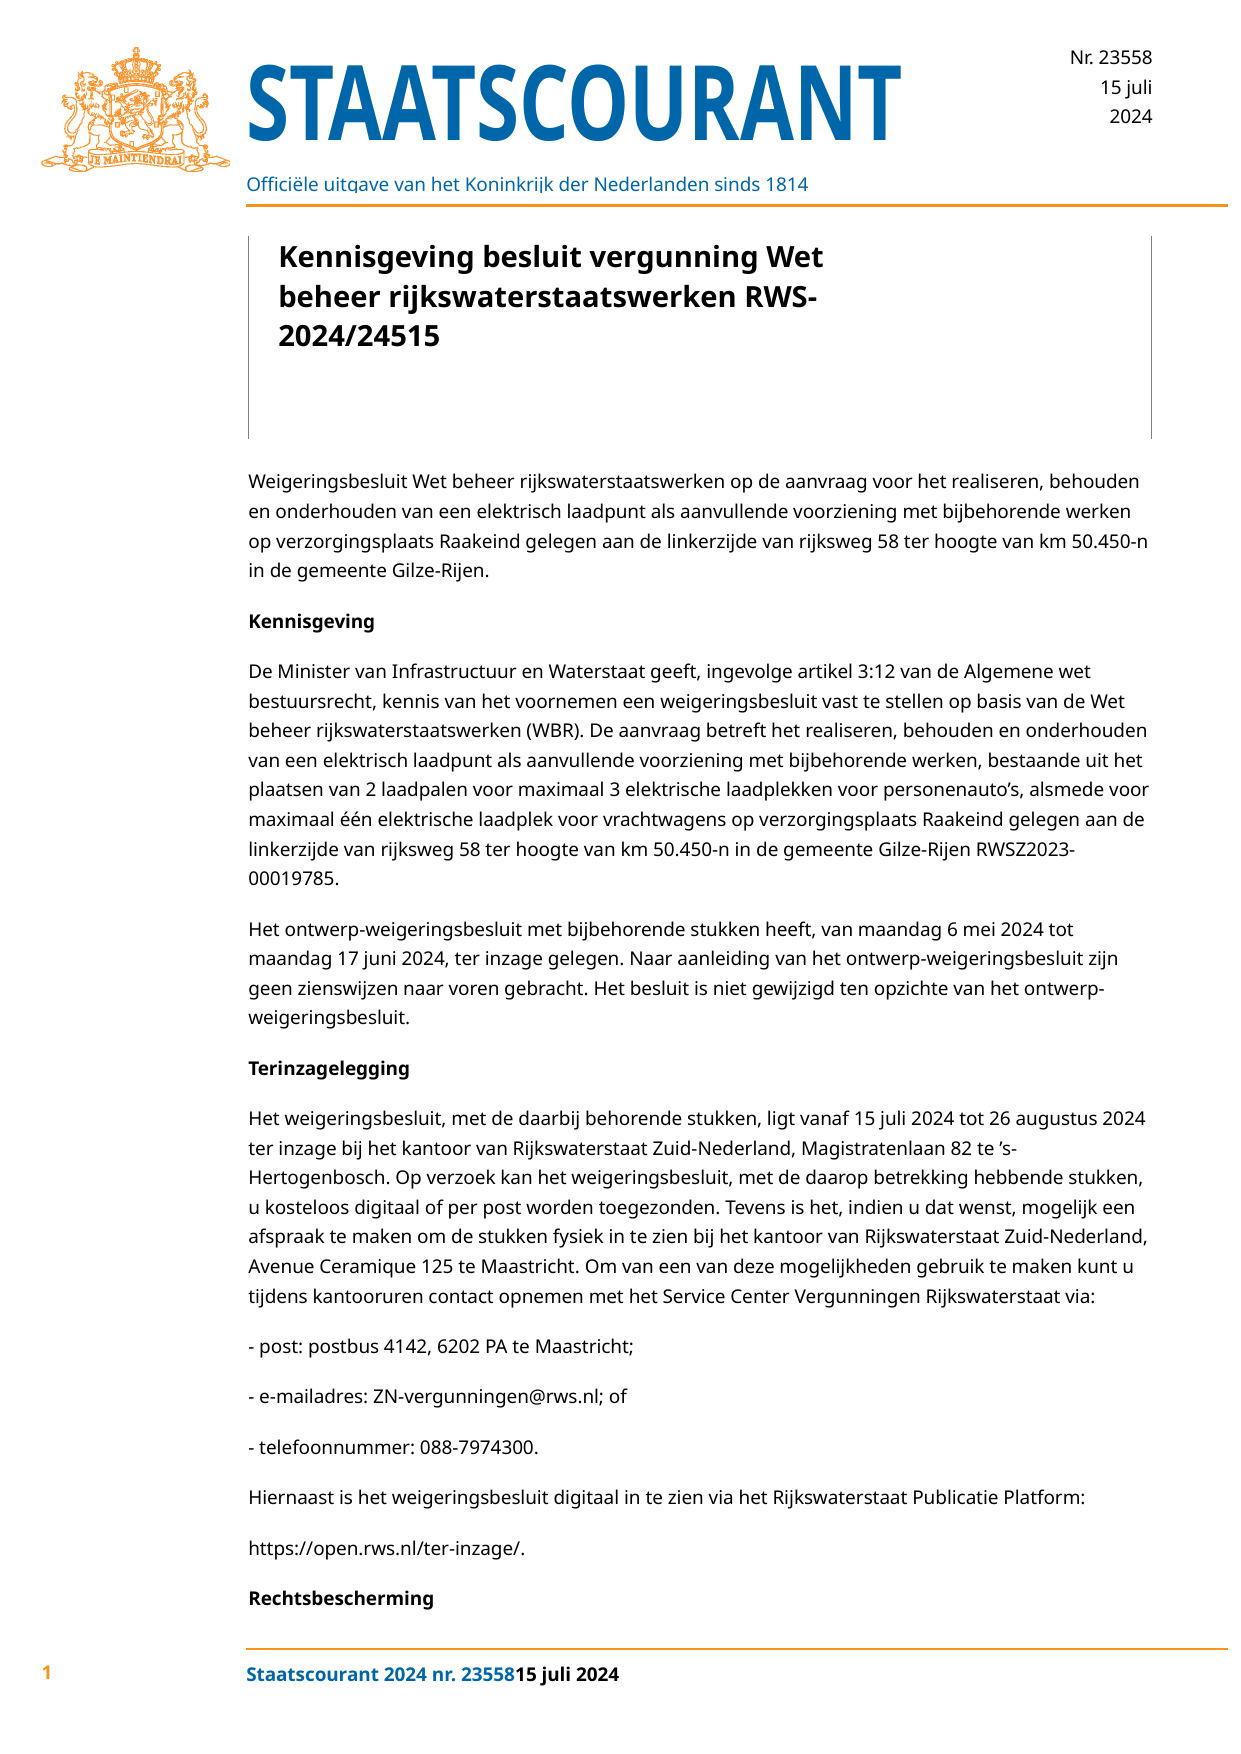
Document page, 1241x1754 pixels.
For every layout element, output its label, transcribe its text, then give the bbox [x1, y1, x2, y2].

text https://open.rws.nl/ter-inzage/. [248, 1535, 1152, 1561]
table_header Kennisgeving besluit vergunning Wet beheer rijkswaterstaatswerken RWS-2024/24515 [249, 236, 850, 439]
picture [912, 236, 1090, 414]
text Weigeringsbesluit Wet beheer rijkswaterstaatswerken op de aanvraag voor het realiseren, behouden en onderhouden van een elektrisch laadpunt als aanvullende voorziening met bijbehorende werken op verzorgingsplaats Raakeind gelegen aan de linkerzijde van rijksweg 58 ter hoogte van km 50.450-n in de gemeente Gilze-Rijen. [248, 469, 1152, 583]
text Rechtsbescherming [248, 1585, 1152, 1611]
text Kennisgeving [248, 608, 1152, 633]
table_header [1090, 236, 1151, 413]
text Het ontwerp-weigeringsbesluit met bijbehorende stukken heeft, van maandag 6 mei 2024 tot maandag 17 juni 2024, ter inzage gelegen. Naar aanleiding van het ontwerp-weigeringsbesluit zijn geen zienswijzen naar voren gebracht. Het besluit is niet gewijzigd ten opzichte van het ontwerp-weigeringsbesluit. [248, 916, 1152, 1030]
text - post: postbus 4142, 6202 PA te Maastricht; [248, 1333, 1152, 1359]
table_header [850, 414, 1151, 439]
text - e-mailadres: ZN-vergunningen@rws.nl; of [248, 1384, 1152, 1409]
text De Minister van Infrastructuur en Waterstaat geeft, ingevolge artikel 3:12 van de Algemene wet bestuursrecht, kennis van het voornemen een weigeringsbesluit vast te stellen op basis van de Wet beheer rijkswaterstaatswerken (WBR). De aanvraag betreft het realiseren, behouden en onderhouden van een elektrisch laadpunt als aanvullende voorziening met bijbehorende werken, bestaande uit het plaatsen van 2 laadpalen voor maximaal 3 elektrische laadplekken voor personenauto’s, alsmede voor maximaal één elektrische laadplek voor vrachtwagens op verzorgingsplaats Raakeind gelegen aan de linkerzijde van rijksweg 58 ter hoogte van km 50.450-n in de gemeente Gilze-Rijen RWSZ2023-00019785. [248, 658, 1152, 891]
text Hiernaast is het weigeringsbesluit digitaal in te zien via het Rijkswaterstaat Publicatie Platform: [248, 1484, 1152, 1510]
picture [41, 47, 231, 172]
text Terinzagelegging [248, 1055, 1152, 1081]
text Het weigeringsbesluit, met de daarbij behorende stukken, ligt vanaf 15 juli 2024 tot 26 augustus 2024 ter inzage bij het kantoor van Rijkswaterstaat Zuid-Nederland, Magistratenlaan 82 te ’s-Hertogenbosch. Op verzoek kan het weigeringsbesluit, met de daarop betrekking hebbende stukken, u kosteloos digitaal of per post worden toegezonden. Tevens is het, indien u dat wenst, mogelijk een afspraak te maken om de stukken fysiek in te zien bij het kantoor van Rijkswaterstaat Zuid-Nederland, Avenue Ceramique 125 te Maastricht. Om van een van deze mogelijkheden gebruik te maken kunt u tijdens kantooruren contact opnemen met het Service Center Vergunningen Rijkswaterstaat via: [248, 1105, 1152, 1308]
text - telefoonnummer: 088-7974300. [248, 1434, 1152, 1460]
table_header [850, 236, 912, 413]
